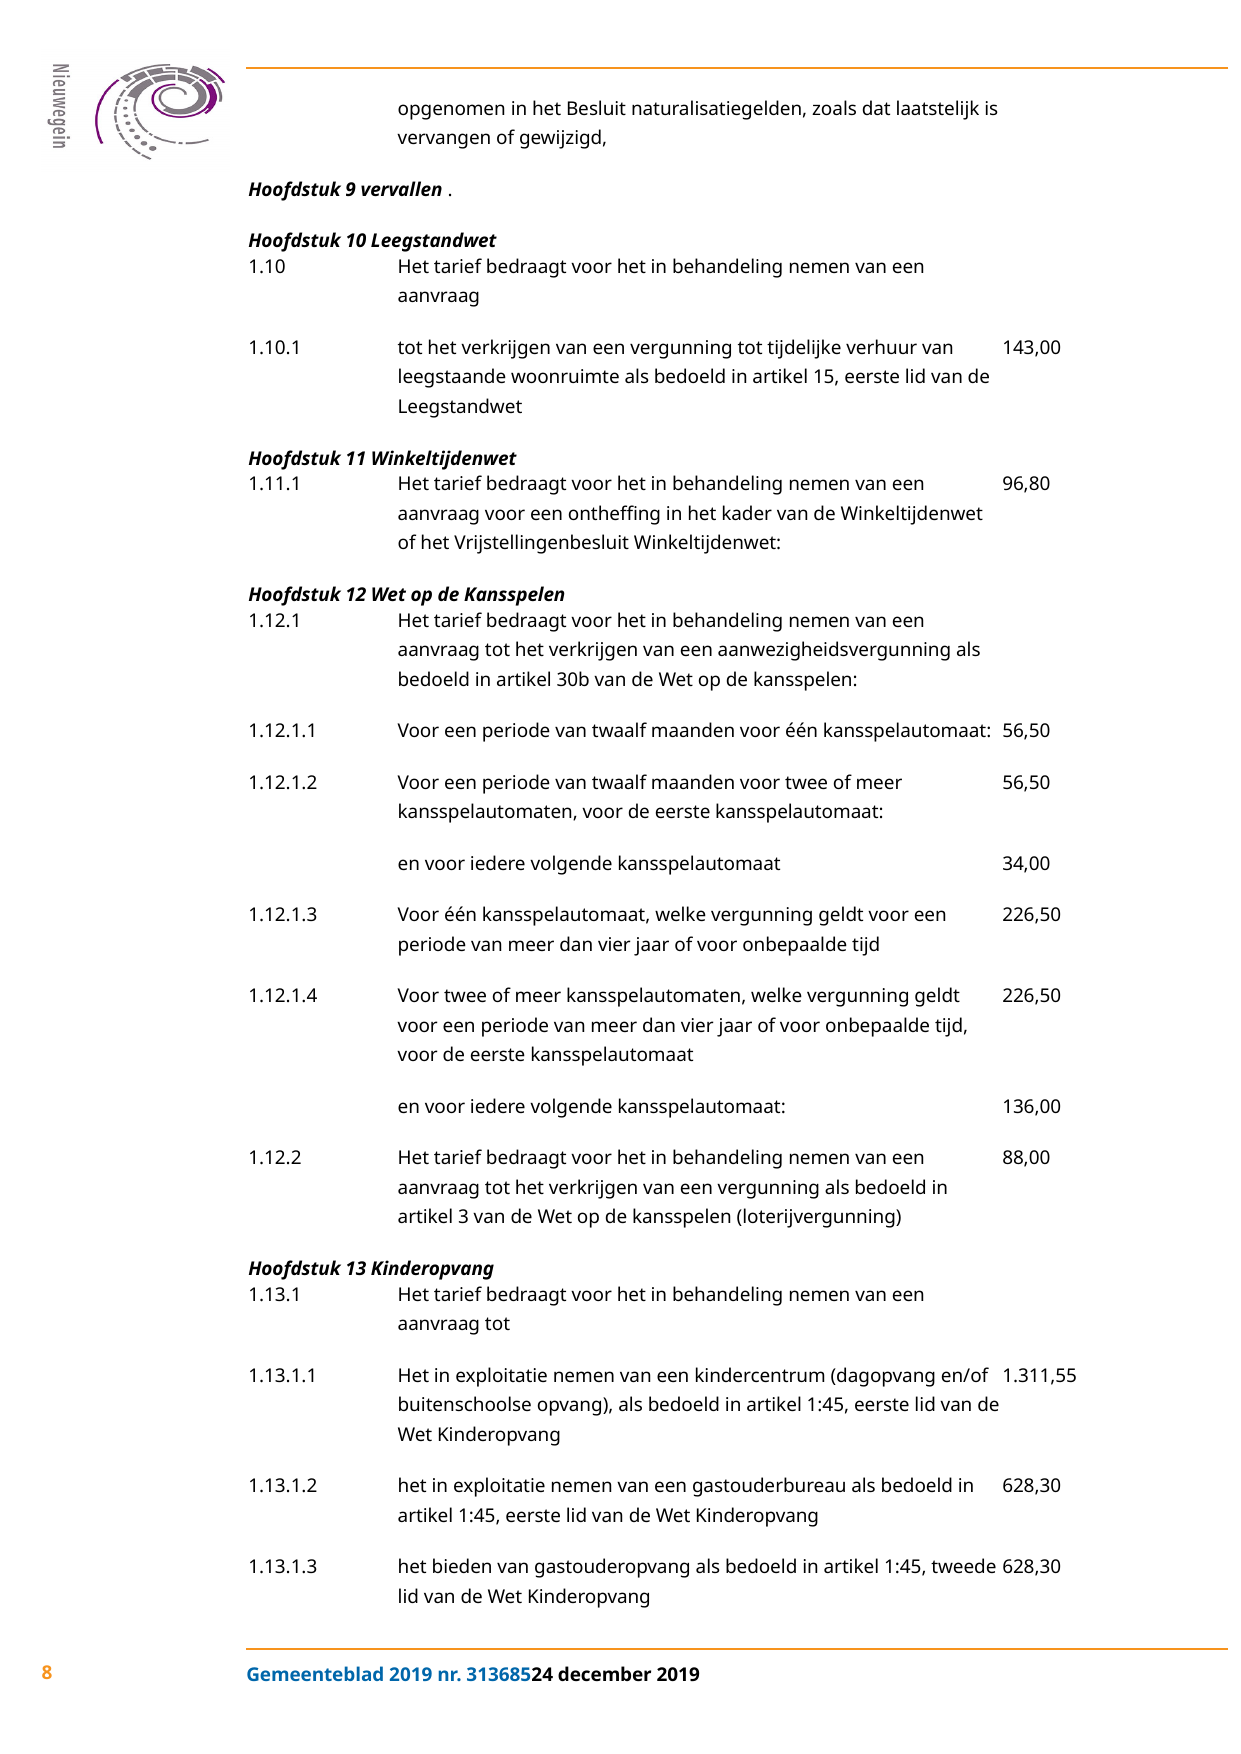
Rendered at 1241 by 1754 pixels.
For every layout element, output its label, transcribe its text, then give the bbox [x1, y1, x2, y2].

table_cell [248, 1119, 397, 1144]
table_cell 136,00 [1002, 1093, 1152, 1119]
table_cell [1002, 607, 1152, 692]
table_cell [248, 150, 1002, 176]
table_cell 1.12.1 [248, 607, 397, 692]
table_cell 1.311,55 [1002, 1362, 1152, 1447]
table_cell [248, 1336, 397, 1362]
table_cell [248, 876, 397, 901]
table_cell [1002, 581, 1152, 607]
table_cell [248, 1447, 397, 1472]
table_cell [398, 419, 1002, 445]
table_cell [1002, 957, 1152, 982]
table_cell [248, 555, 397, 581]
table_cell 1.10 [248, 253, 397, 308]
table_cell [248, 824, 397, 850]
table_cell 1.13.1 [248, 1281, 397, 1336]
table_cell [398, 555, 1002, 581]
table_cell [1002, 150, 1152, 176]
table_cell [1002, 308, 1152, 334]
table_cell Voor twee of meer kansspelautomaten, welke vergunning geldt voor een periode van meer dan vier jaar of voor onbepaalde tijd, voor de eerste kansspelautomaat [398, 983, 1002, 1067]
table_cell 56,50 [1002, 718, 1152, 743]
table_cell Hoofdstuk 13 Kinderopvang [248, 1255, 1002, 1281]
table_cell [1002, 202, 1152, 227]
table_cell Het tarief bedraagt voor het in behandeling nemen van een aanvraag tot het verkrijgen van een aanwezigheidsvergunning als bedoeld in artikel 30b van de Wet op de kansspelen: [398, 607, 1002, 692]
table_cell 34,00 [1002, 850, 1152, 876]
table_cell 88,00 [1002, 1145, 1152, 1229]
table_cell [1002, 1281, 1152, 1336]
table_cell [398, 1119, 1002, 1144]
table_cell 1.10.1 [248, 334, 397, 419]
table_cell en voor iedere volgende kansspelautomaat [398, 850, 1002, 876]
table_cell 1.13.1.3 [248, 1554, 397, 1609]
table_cell [1002, 1067, 1152, 1093]
table_cell Hoofdstuk 12 Wet op de Kansspelen [248, 581, 1002, 607]
table_cell [1002, 176, 1152, 202]
table_cell [248, 202, 397, 227]
table_cell [1002, 743, 1152, 769]
table_cell 628,30 [1002, 1554, 1152, 1609]
table_cell Voor een periode van twaalf maanden voor twee of meer kansspelautomaten, voor de eerste kansspelautomaat: [398, 769, 1002, 824]
table_cell [398, 202, 1002, 227]
table_cell [1002, 95, 1152, 150]
table_cell [248, 1067, 397, 1093]
table_cell [1002, 1255, 1152, 1281]
table_cell [398, 1067, 1002, 1093]
table_cell 1.12.2 [248, 1145, 397, 1229]
table_cell 143,00 [1002, 334, 1152, 419]
table_cell Voor één kansspelautomaat, welke vergunning geldt voor een periode van meer dan vier jaar of voor onbepaalde tijd [398, 901, 1002, 957]
table_cell 628,30 [1002, 1473, 1152, 1528]
table_cell [1002, 1229, 1152, 1255]
table_cell [398, 1336, 1002, 1362]
table_cell 226,50 [1002, 901, 1152, 957]
table_cell en voor iedere volgende kansspelautomaat: [398, 1093, 1002, 1119]
table_cell [398, 743, 1002, 769]
table_cell [1002, 1336, 1152, 1362]
table_cell 56,50 [1002, 769, 1152, 824]
table_cell het bieden van gastouderopvang als bedoeld in artikel 1:45, tweede lid van de Wet Kinderopvang [398, 1554, 1002, 1609]
table_cell [248, 419, 397, 445]
table_cell [398, 824, 1002, 850]
table_cell [1002, 419, 1152, 445]
table_cell 1.13.1.1 [248, 1362, 397, 1447]
table_cell 226,50 [1002, 983, 1152, 1067]
table_cell [1002, 824, 1152, 850]
table_cell [1002, 227, 1152, 253]
table_cell [248, 308, 397, 334]
table_cell [398, 1528, 1002, 1553]
table_cell [398, 308, 1002, 334]
table_cell [1002, 253, 1152, 308]
table_cell Hoofdstuk 10 Leegstandwet [248, 227, 1002, 253]
table_cell [398, 692, 1002, 717]
table_cell het in exploitatie nemen van een gastouderbureau als bedoeld in artikel 1:45, eerste lid van de Wet Kinderopvang [398, 1473, 1002, 1528]
table_cell [1002, 1119, 1152, 1144]
table_cell [248, 692, 397, 717]
table_cell [1002, 555, 1152, 581]
table_cell [1002, 445, 1152, 470]
table_cell tot het verkrijgen van een vergunning tot tijdelijke verhuur van leegstaande woonruimte als bedoeld in artikel 15, eerste lid van de Leegstandwet [398, 334, 1002, 419]
table_cell [248, 957, 397, 982]
table_cell [248, 1229, 397, 1255]
table_cell Het tarief bedraagt voor het in behandeling nemen van een aanvraag [398, 253, 1002, 308]
table_cell Hoofdstuk 11 Winkeltijdenwet [248, 445, 1002, 470]
table_cell Het in exploitatie nemen van een kindercentrum (dagopvang en/of buitenschoolse opvang), als bedoeld in artikel 1:45, eerste lid van de Wet Kinderopvang [398, 1362, 1002, 1447]
table_cell [248, 743, 397, 769]
table_cell [1002, 876, 1152, 901]
table_cell [1002, 1447, 1152, 1472]
table_cell 1.12.1.3 [248, 901, 397, 957]
table_cell [1002, 692, 1152, 717]
table_cell 1.12.1.4 [248, 983, 397, 1067]
picture [41, 47, 231, 172]
table_cell [398, 1447, 1002, 1472]
table_cell Het tarief bedraagt voor het in behandeling nemen van een aanvraag voor een ontheffing in het kader van de Winkeltijdenwet of het Vrijstellingenbesluit Winkeltijdenwet: [398, 470, 1002, 555]
table_cell [1002, 1528, 1152, 1553]
table_cell 96,80 [1002, 470, 1152, 555]
table_cell [248, 1093, 397, 1119]
table_cell [248, 95, 397, 150]
table_cell [398, 876, 1002, 901]
table_cell [398, 957, 1002, 982]
table_cell 1.12.1.1 [248, 718, 397, 743]
table_cell Het tarief bedraagt voor het in behandeling nemen van een aanvraag tot het verkrijgen van een vergunning als bedoeld in artikel 3 van de Wet op de kansspelen (loterijvergunning) [398, 1145, 1002, 1229]
table_cell Voor een periode van twaalf maanden voor één kansspelautomaat: [398, 718, 1002, 743]
table_cell Hoofdstuk 9 vervallen . [248, 176, 1002, 202]
table_cell [398, 1229, 1002, 1255]
table_cell 1.13.1.2 [248, 1473, 397, 1528]
table_cell [248, 850, 397, 876]
table_cell opgenomen in het Besluit naturalisatiegelden, zoals dat laatstelijk is vervangen of gewijzigd, [398, 95, 1002, 150]
table_cell 1.12.1.2 [248, 769, 397, 824]
table_cell [248, 1528, 397, 1553]
table_cell Het tarief bedraagt voor het in behandeling nemen van een aanvraag tot [398, 1281, 1002, 1336]
table_cell 1.11.1 [248, 470, 397, 555]
